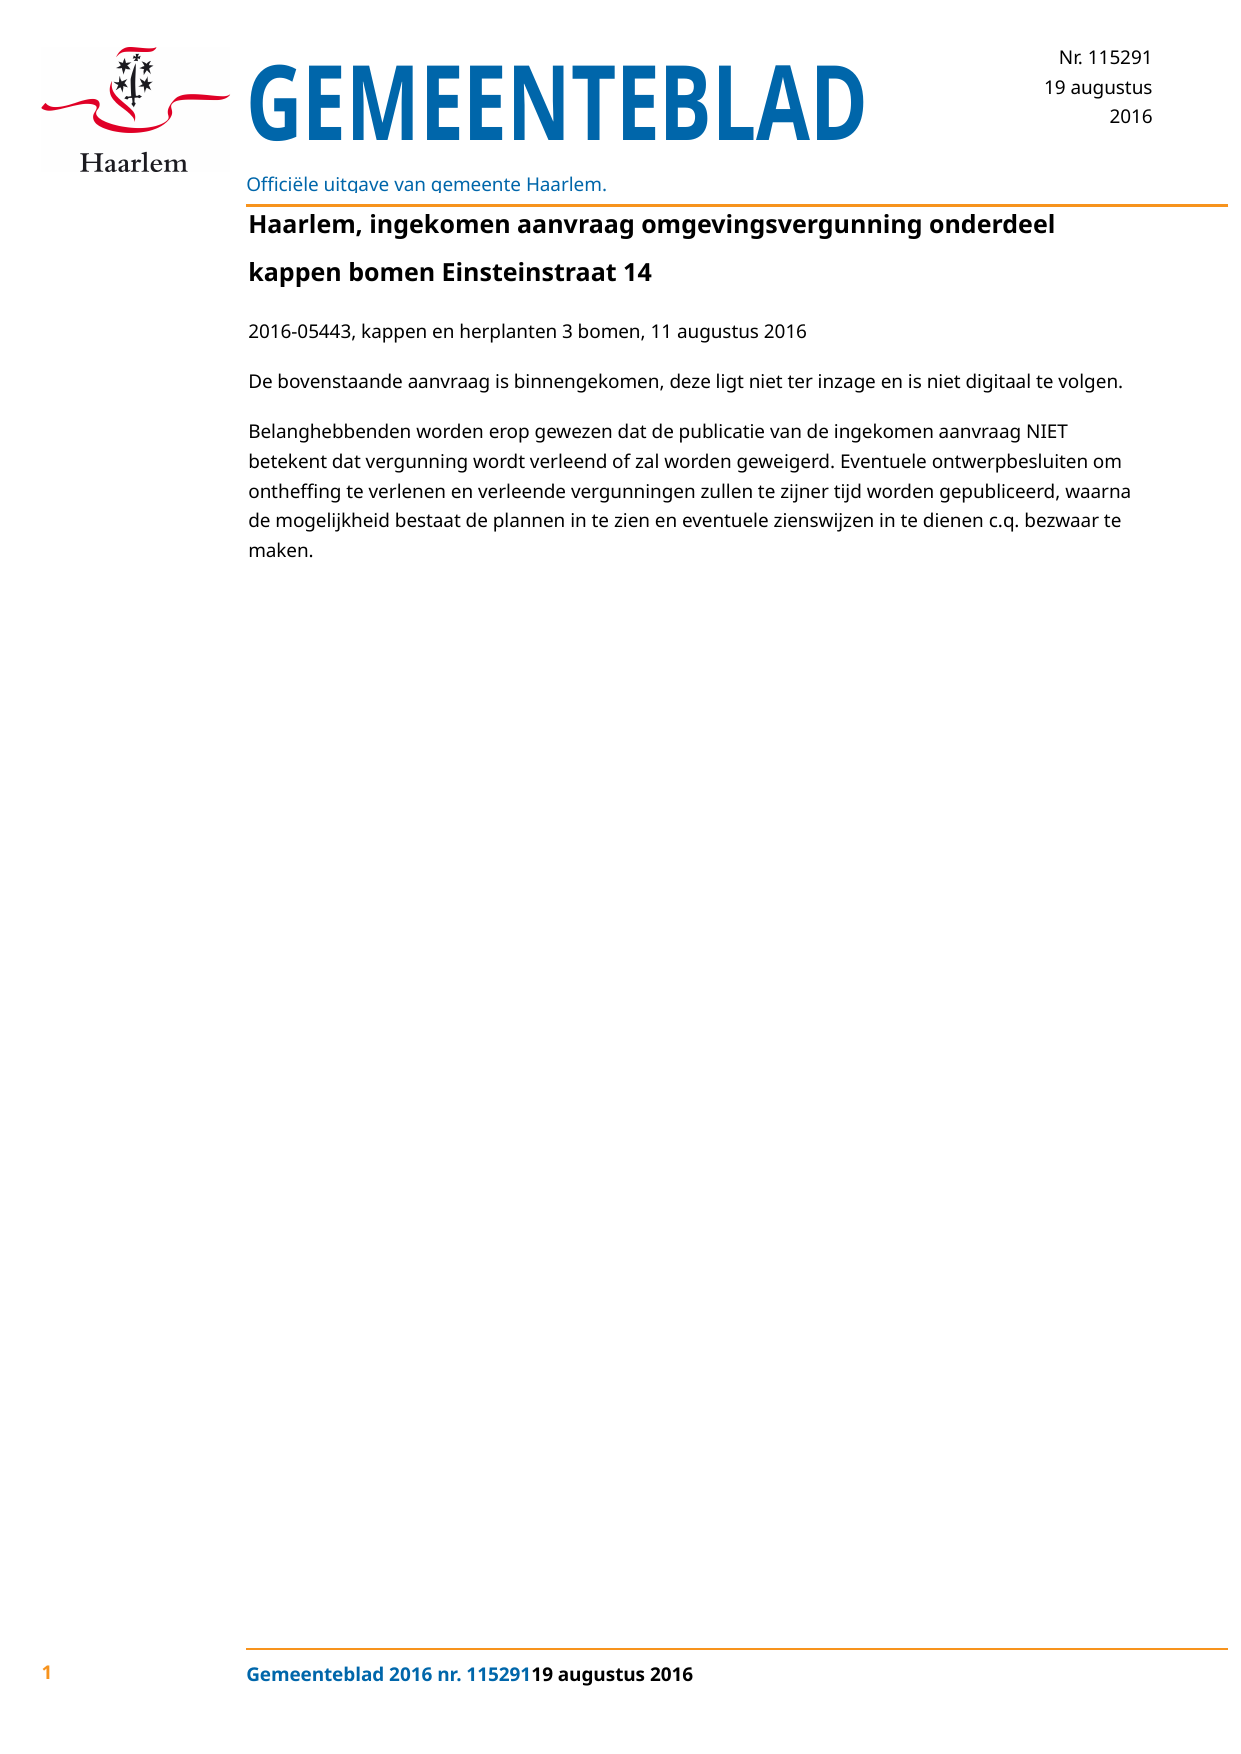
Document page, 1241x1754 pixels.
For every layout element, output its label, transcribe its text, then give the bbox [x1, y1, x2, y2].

text De bovenstaande aanvraag is binnengekomen, deze ligt niet ter inzage en is niet digitaal te volgen. [248, 368, 1152, 394]
text Belanghebbenden worden erop gewezen dat de publicatie van de ingekomen aanvraag NIET betekent dat vergunning wordt verleend of zal worden geweigerd. Eventuele ontwerpbesluiten om ontheffing te verlenen en verleende vergunningen zullen te zijner tijd worden gepubliceerd, waarna de mogelijkheid bestaat de plannen in te zien en eventuele zienswijzen in te dienen c.q. bezwaar te maken. [248, 419, 1152, 563]
text 2016-05443, kappen en herplanten 3 bomen, 11 augustus 2016 [248, 318, 1152, 344]
picture [41, 47, 231, 172]
text Haarlem, ingekomen aanvraag omgevingsvergunning onderdeel kappen bomen Einsteinstraat 14 [248, 207, 1152, 288]
